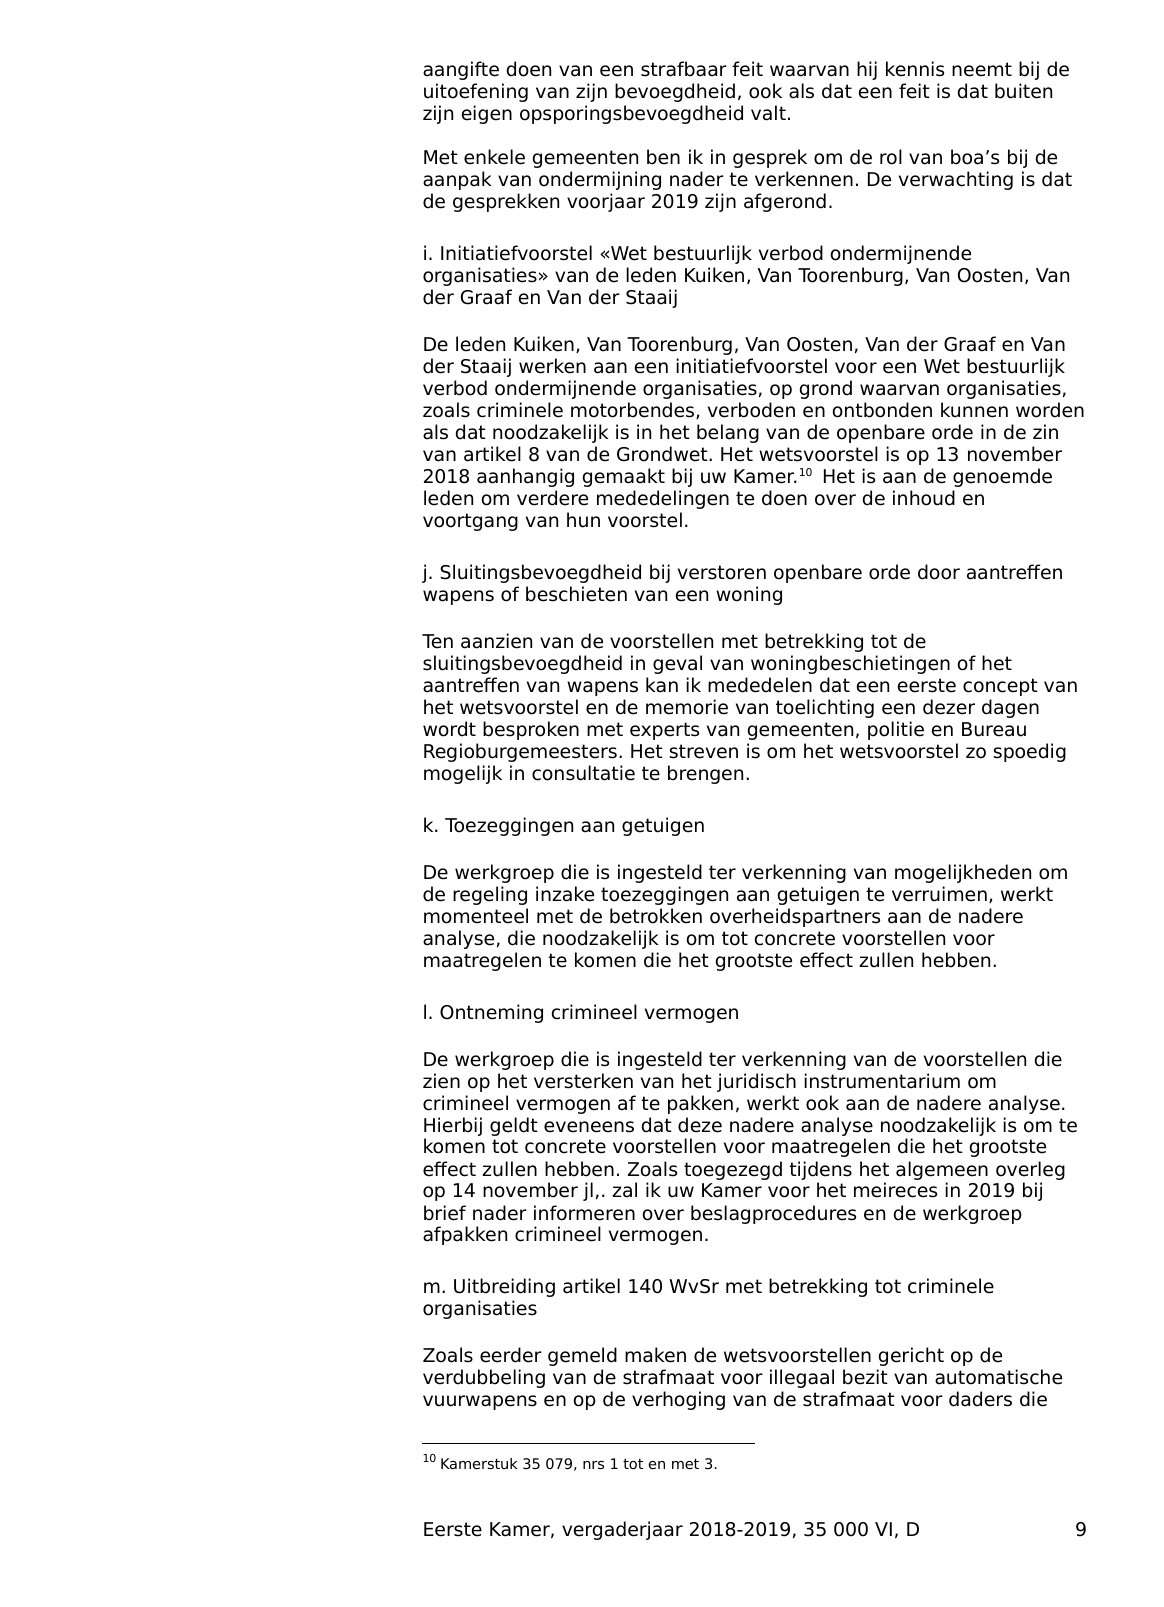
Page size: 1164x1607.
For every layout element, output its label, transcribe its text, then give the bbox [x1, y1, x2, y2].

subtitle m. Uitbreiding artikel 140 WvSr met betrekking tot criminele organisaties [422, 1276, 1087, 1320]
text Met enkele gemeenten ben ik in gesprek om de rol van boa’s bij de aanpak van ondermijning nader te verkennen. De verwachting is dat de gesprekken voorjaar 2019 zijn afgerond. [422, 147, 1087, 213]
subtitle l. Ontneming crimineel vermogen [422, 1002, 1087, 1023]
subtitle i. Initiatiefvoorstel «Wet bestuurlijk verbod ondermijnende organisaties» van de leden Kuiken, Van Toorenburg, Van Oosten, Van der Graaf en Van der Staaij [422, 243, 1087, 309]
subtitle j. Sluitingsbevoegdheid bij verstoren openbare orde door aantreffen wapens of beschieten van een woning [422, 562, 1087, 606]
subtitle k. Toezeggingen aan getuigen [422, 815, 1087, 837]
text Ten aanzien van de voorstellen met betrekking tot de sluitingsbevoegdheid in geval van woningbeschietingen of het aantreffen van wapens kan ik mededelen dat een eerste concept van het wetsvoorstel en de memorie van toelichting een dezer dagen wordt besproken met experts van gemeenten, politie en Bureau Regioburgemeesters. Het streven is om het wetsvoorstel zo spoedig mogelijk in consultatie te brengen. [422, 631, 1087, 785]
text De werkgroep die is ingesteld ter verkenning van mogelijkheden om de regeling inzake toezeggingen aan getuigen te verruimen, werkt momenteel met de betrokken overheidspartners aan de nadere analyse, die noodzakelijk is om tot concrete voorstellen voor maatregelen te komen die het grootste effect zullen hebben. [422, 862, 1087, 972]
text De werkgroep die is ingesteld ter verkenning van de voorstellen die zien op het versterken van het juridisch instrumentarium om crimineel vermogen af te pakken, werkt ook aan de nadere analyse. Hierbij geldt eveneens dat deze nadere analyse noodzakelijk is om te komen tot concrete voorstellen voor maatregelen die het grootste effect zullen hebben. Zoals toegezegd tijdens het algemeen overleg op 14 november jl,. zal ik uw Kamer voor het meireces in 2019 bij brief nader informeren over beslagprocedures en de werkgroep afpakken crimineel vermogen. [422, 1048, 1087, 1246]
text Kamerstuk 35 079, nrs 1 tot en met 3. [422, 1452, 1087, 1474]
text De leden Kuiken, Van Toorenburg, Van Oosten, Van der Graaf en Van der Staaij werken aan een initiatiefvoorstel voor een Wet bestuurlijk verbod ondermijnende organisaties, op grond waarvan organisaties, zoals criminele motorbendes, verboden en ontbonden kunnen worden als dat noodzakelijk is in het belang van de openbare orde in de zin van artikel 8 van de Grondwet. Het wetsvoorstel is op 13 november 2018 aanhangig gemaakt bij uw Kamer. Het is aan de genoemde leden om verdere mededelingen te doen over de inhoud en voortgang van hun voorstel. [422, 334, 1087, 532]
text aangifte doen van een strafbaar feit waarvan hij kennis neemt bij de uitoefening van zijn bevoegdheid, ook als dat een feit is dat buiten zijn eigen opsporingsbevoegdheid valt. [422, 59, 1087, 125]
text Zoals eerder gemeld maken de wetsvoorstellen gericht op de verdubbeling van de strafmaat voor illegaal bezit van automatische vuurwapens en op de verhoging van de strafmaat voor daders die [422, 1345, 1087, 1411]
